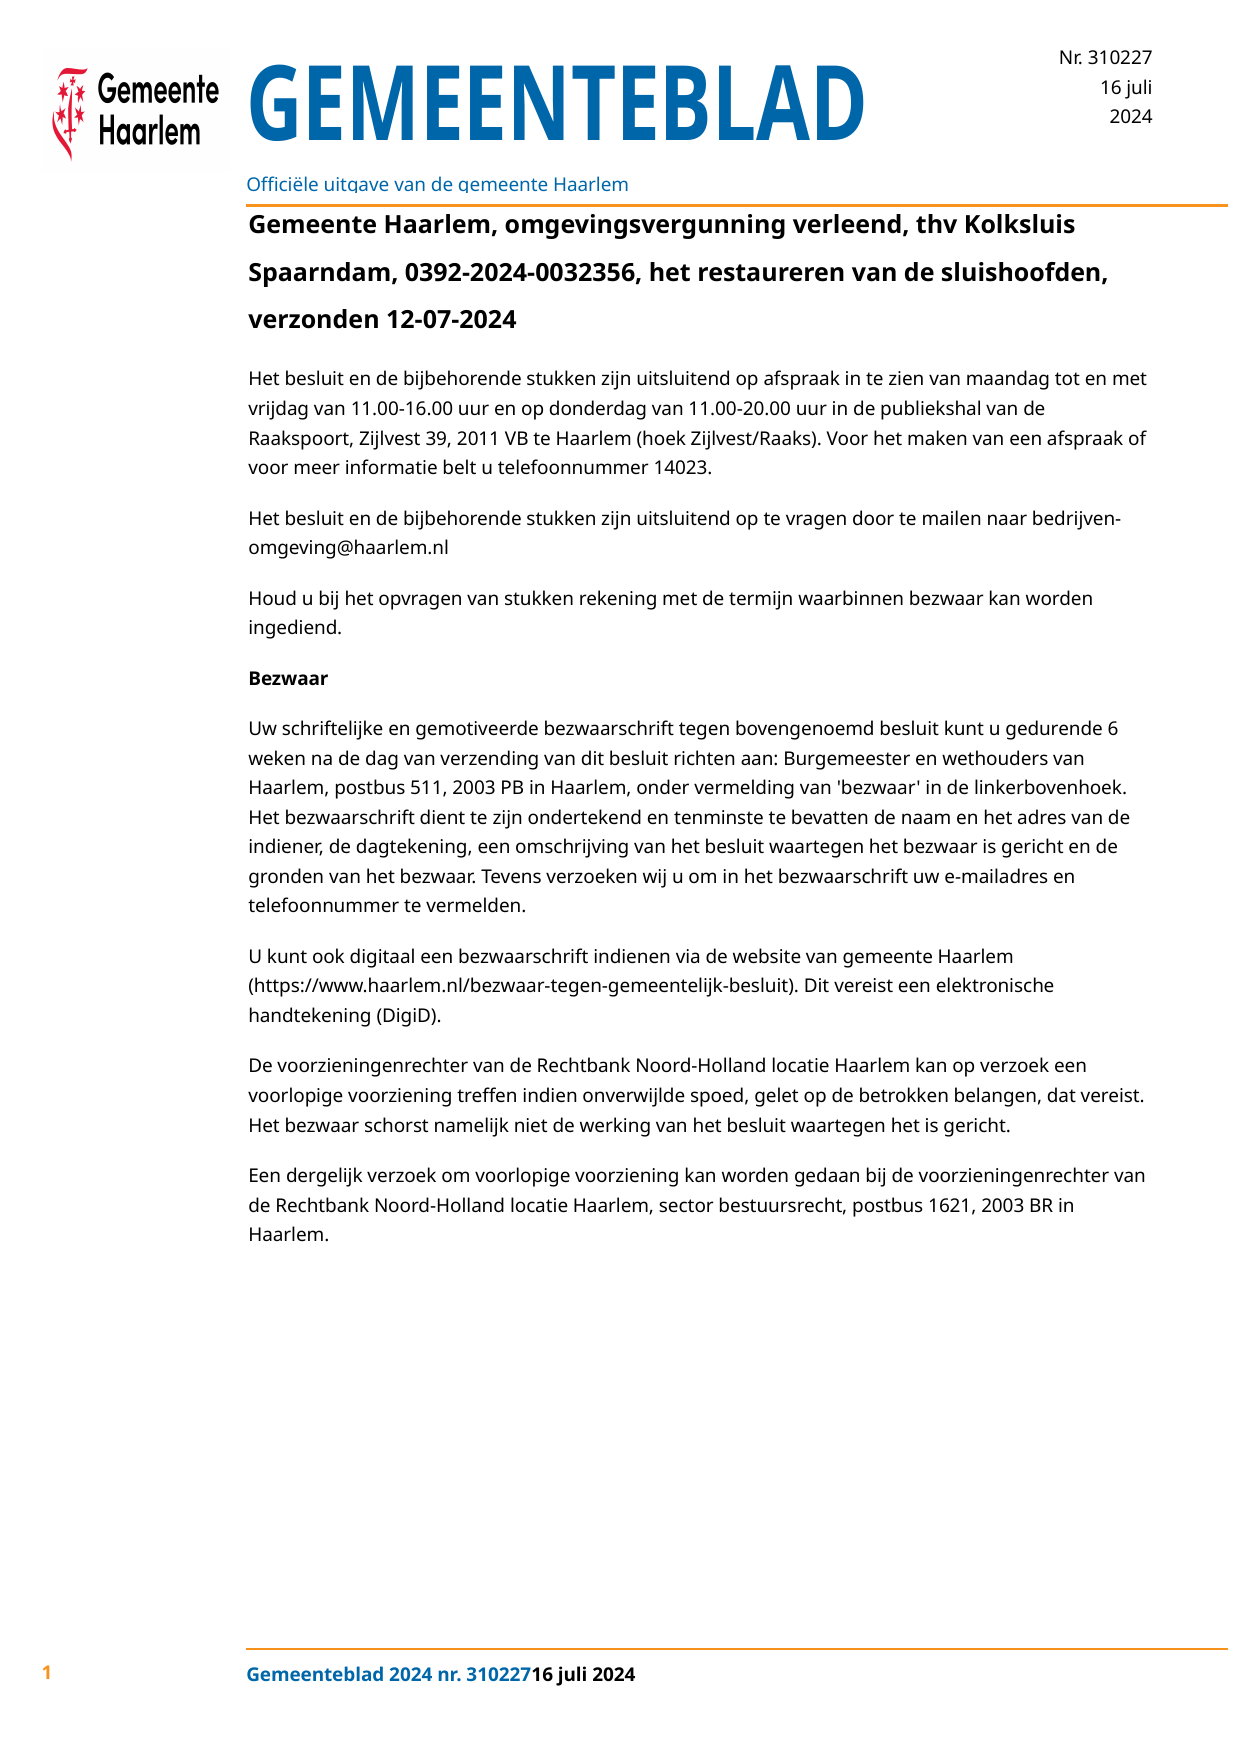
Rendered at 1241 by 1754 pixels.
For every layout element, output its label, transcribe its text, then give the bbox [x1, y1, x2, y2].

text Bezwaar [248, 665, 1152, 690]
text Het besluit en de bijbehorende stukken zijn uitsluitend op afspraak in te zien van maandag tot en met vrijdag van 11.00-16.00 uur en op donderdag van 11.00-20.00 uur in de publiekshal van de Raakspoort, Zijlvest 39, 2011 VB te Haarlem (hoek Zijlvest/Raaks). Voor het maken van een afspraak of voor meer informatie belt u telefoonnummer 14023. [248, 366, 1152, 480]
text Gemeente Haarlem, omgevingsvergunning verleend, thv Kolksluis Spaarndam, 0392-2024-0032356, het restaureren van de sluishoofden, verzonden 12-07-2024 [248, 207, 1152, 336]
text U kunt ook digitaal een bezwaarschrift indienen via de website van gemeente Haarlem (https://www.haarlem.nl/bezwaar-tegen-gemeentelijk-besluit). Dit vereist een elektronische handtekening (DigiD). [248, 943, 1152, 1028]
text Een dergelijk verzoek om voorlopige voorziening kan worden gedaan bij de voorzieningenrechter van de Rechtbank Noord-Holland locatie Haarlem, sector bestuursrecht, postbus 1621, 2003 BR in Haarlem. [248, 1162, 1152, 1247]
text Houd u bij het opvragen van stukken rekening met de termijn waarbinnen bezwaar kan worden ingediend. [248, 585, 1152, 640]
text De voorzieningenrechter van de Rechtbank Noord-Holland locatie Haarlem kan op verzoek een voorlopige voorziening treffen indien onverwijlde spoed, gelet op de betrokken belangen, dat vereist. Het bezwaar schorst namelijk niet de werking van het besluit waartegen het is gericht. [248, 1053, 1152, 1137]
text Het besluit en de bijbehorende stukken zijn uitsluitend op te vragen door te mailen naar bedrijven-omgeving@haarlem.nl [248, 505, 1152, 560]
picture [41, 47, 231, 172]
text Uw schriftelijke en gemotiveerde bezwaarschrift tegen bovengenoemd besluit kunt u gedurende 6 weken na de dag van verzending van dit besluit richten aan: Burgemeester en wethouders van Haarlem, postbus 511, 2003 PB in Haarlem, onder vermelding van 'bezwaar' in de linkerbovenhoek. Het bezwaarschrift dient te zijn ondertekend en tenminste te bevatten de naam en het adres van de indiener, de dagtekening, een omschrijving van het besluit waartegen het bezwaar is gericht en de gronden van het bezwaar. Tevens verzoeken wij u om in het bezwaarschrift uw e-mailadres en telefoonnummer te vermelden. [248, 715, 1152, 918]
